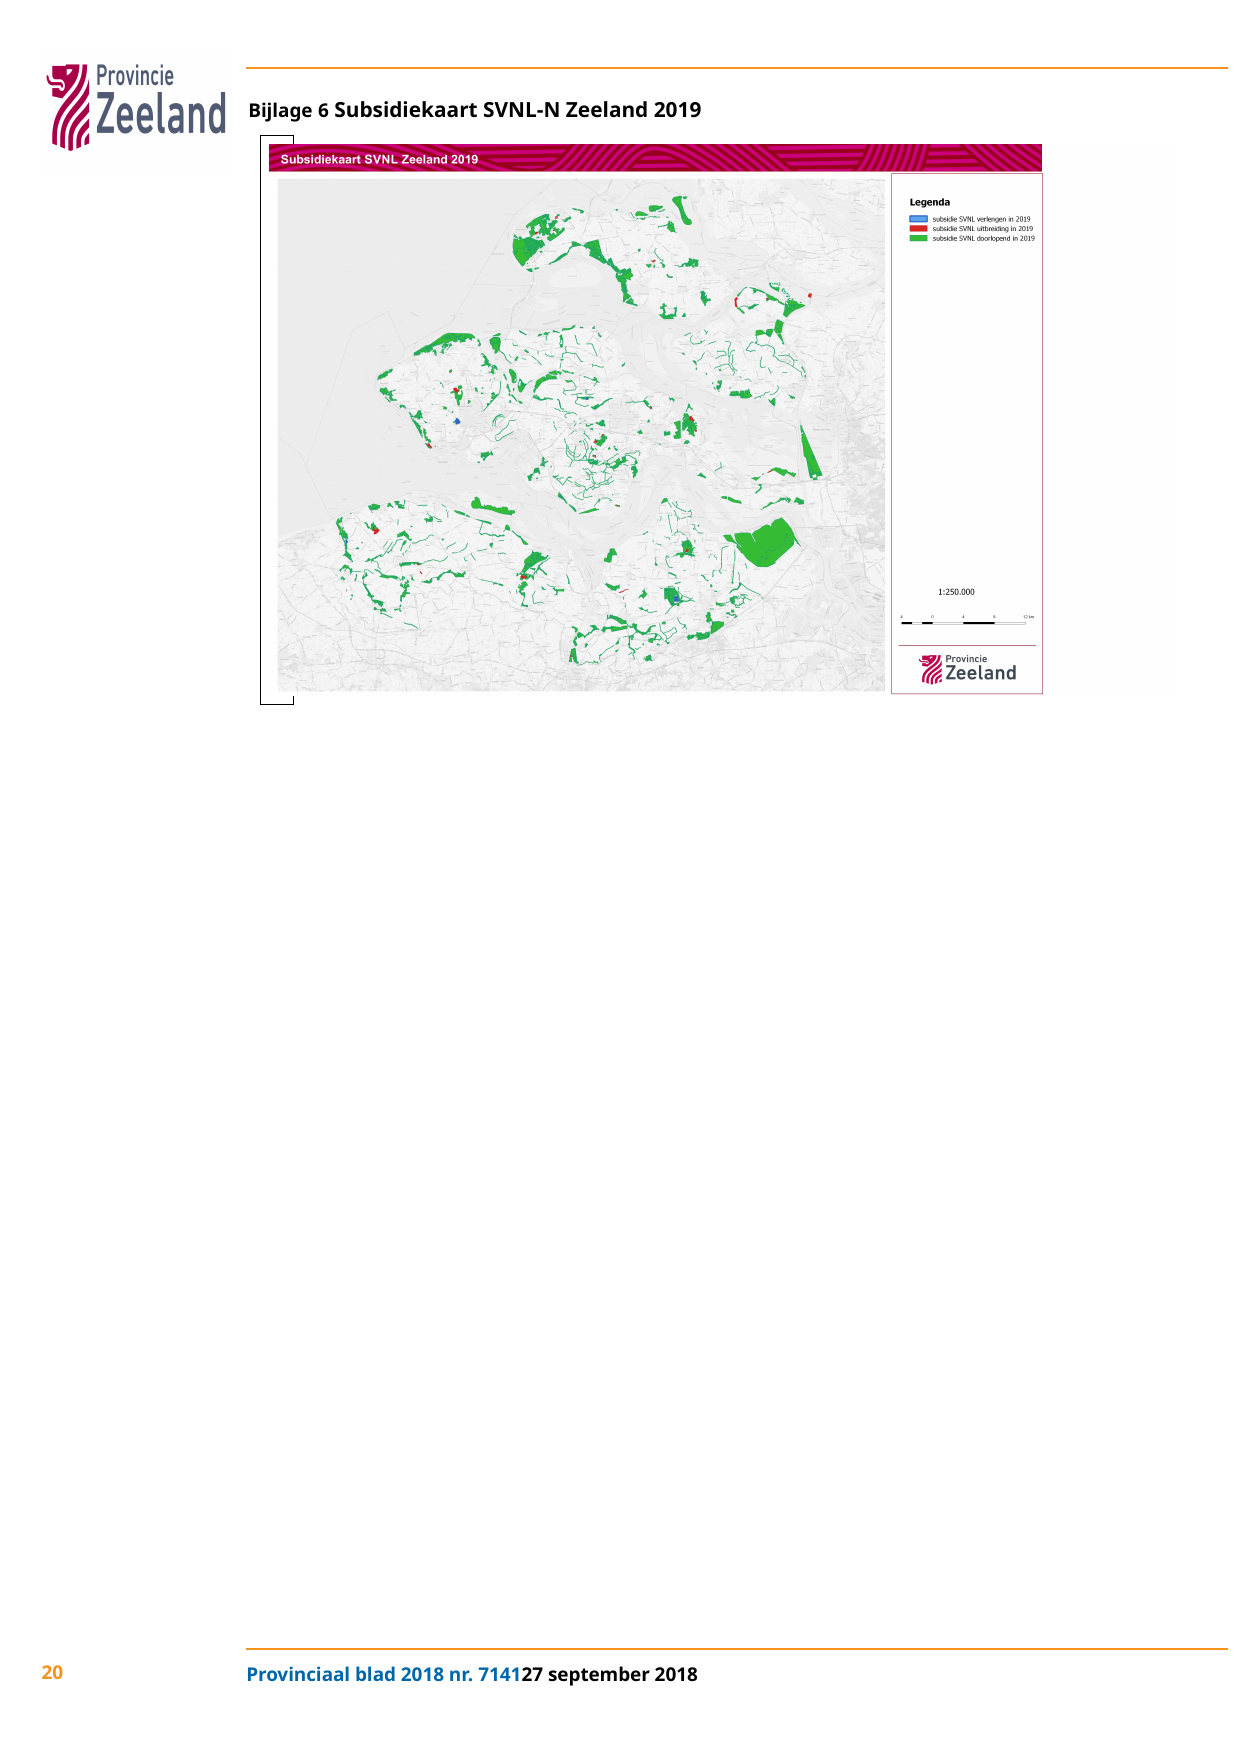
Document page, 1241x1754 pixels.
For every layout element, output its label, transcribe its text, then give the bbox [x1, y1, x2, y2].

picture [41, 47, 231, 172]
text Bijlage 6 Subsidiekaart SVNL-N Zeeland 2019 [248, 95, 1152, 123]
picture [268, 144, 1173, 696]
